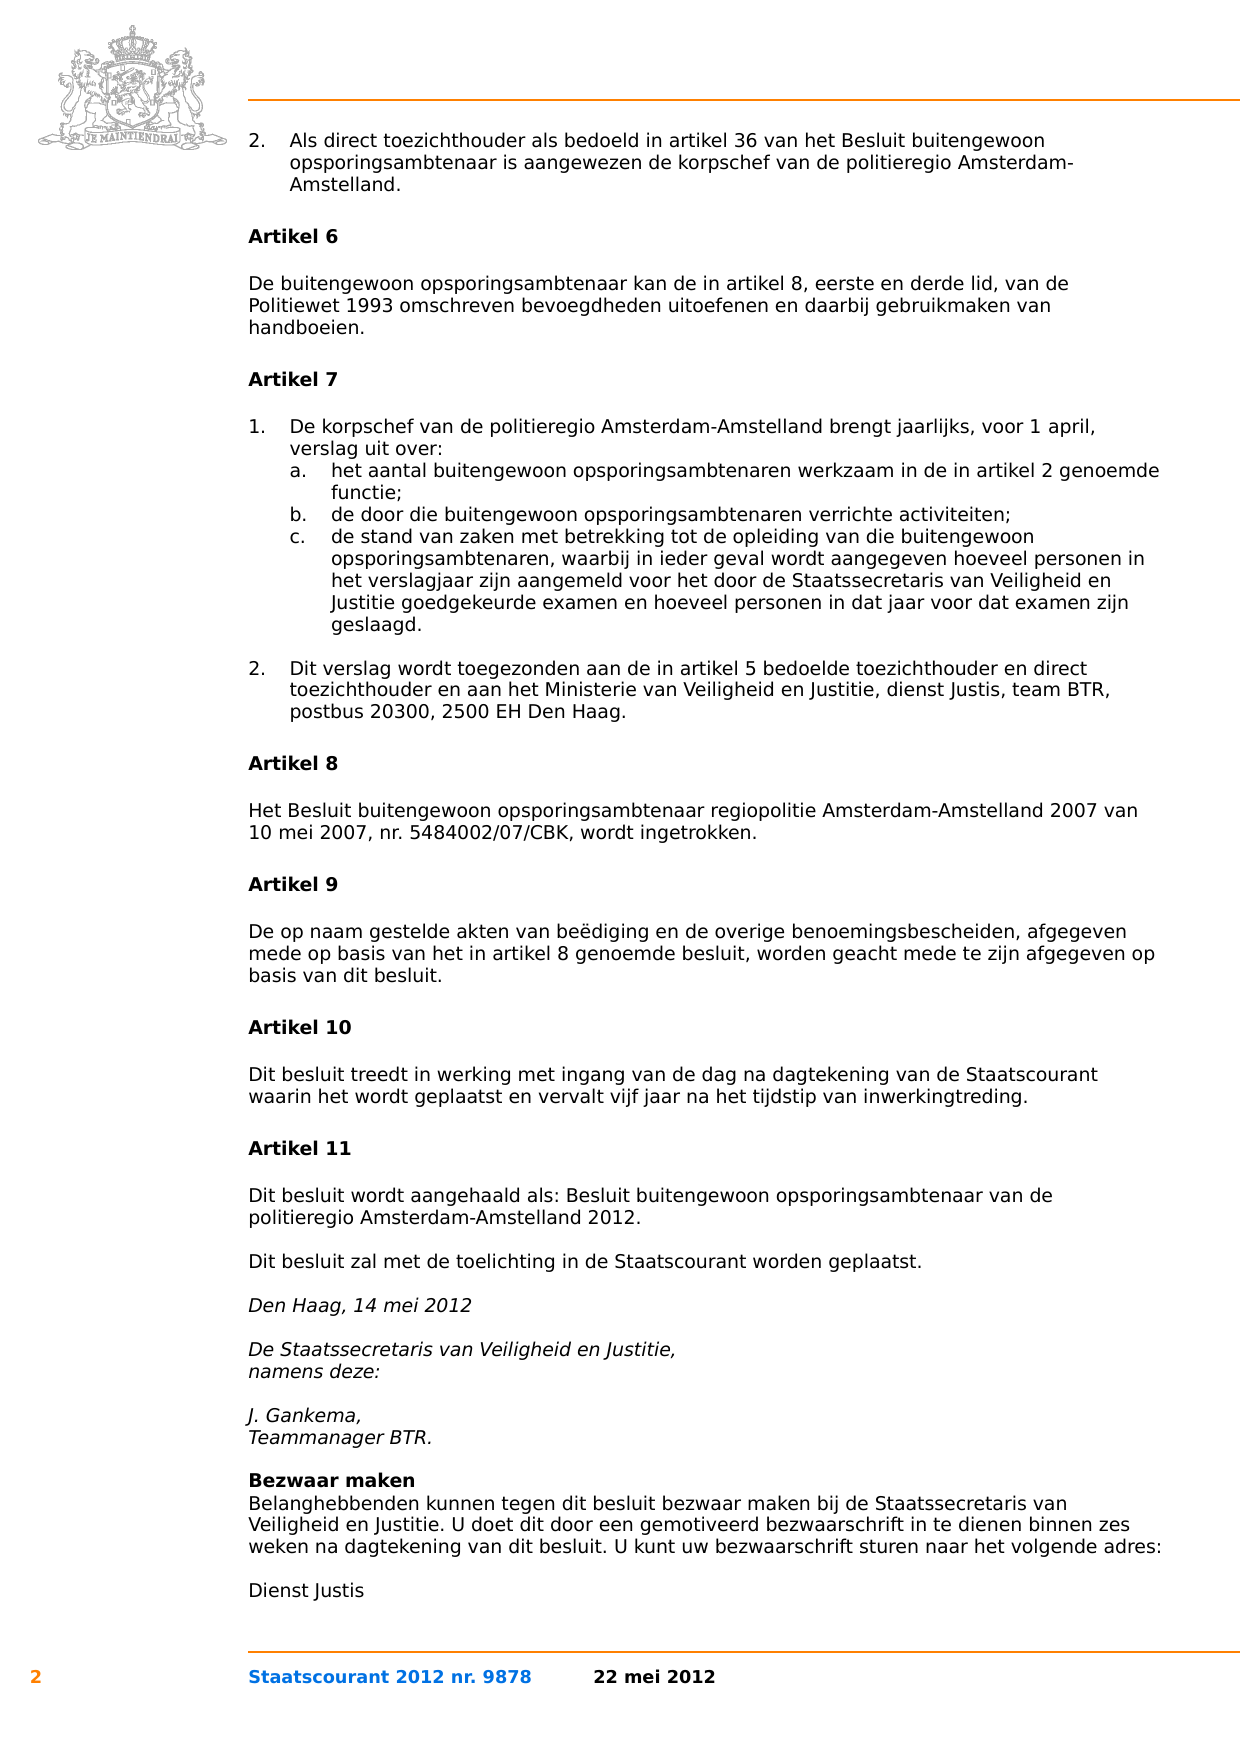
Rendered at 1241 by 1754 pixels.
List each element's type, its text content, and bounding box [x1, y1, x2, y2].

text Dit besluit treedt in werking met ingang van de dag na dagtekening van de Staatscourant waarin het wordt geplaatst en vervalt vijf jaar na het tijdstip van inwerkingtreding. [248, 1064, 1163, 1108]
text b. de door die buitengewoon opsporingsambtenaren verrichte activiteiten; [289, 504, 1163, 526]
text 1. De korpschef van de politieregio Amsterdam-Amstelland brengt jaarlijks, voor 1 april, verslag uit over: [248, 416, 1163, 460]
picture [38, 25, 227, 150]
subtitle Artikel 11 [248, 1138, 1163, 1160]
text Belanghebbenden kunnen tegen dit besluit bezwaar maken bij de Staatssecretaris van Veiligheid en Justitie. U doet dit door een gemotiveerd bezwaarschrift in te dienen binnen zes weken na dagtekening van dit besluit. U kunt uw bezwaarschrift sturen naar het volgende adres: [248, 1492, 1163, 1558]
text Den Haag, 14 mei 2012 [248, 1295, 1163, 1317]
text Het Besluit buitengewoon opsporingsambtenaar regiopolitie Amsterdam-Amstelland 2007 van 10 mei 2007, nr. 5484002/07/CBK, wordt ingetrokken. [248, 800, 1163, 844]
subtitle Artikel 6 [248, 226, 1163, 248]
text De op naam gestelde akten van beëdiging en de overige benoemingsbescheiden, afgegeven mede op basis van het in artikel 8 genoemde besluit, worden geacht mede te zijn afgegeven op basis van dit besluit. [248, 921, 1163, 987]
text De Staatssecretaris van Veiligheid en Justitie, namens deze: J. Gankema, Teammanager BTR. [248, 1339, 1163, 1448]
text Dit besluit wordt aangehaald als: Besluit buitengewoon opsporingsambtenaar van de politieregio Amsterdam-Amstelland 2012. [248, 1185, 1163, 1229]
subtitle Artikel 9 [248, 874, 1163, 896]
text c. de stand van zaken met betrekking tot de opleiding van die buitengewoon opsporingsambtenaren, waarbij in ieder geval wordt aangegeven hoeveel personen in het verslagjaar zijn aangemeld voor het door de Staatssecretaris van Veiligheid en Justitie goedgekeurde examen en hoeveel personen in dat jaar voor dat examen zijn geslaagd. [289, 526, 1163, 636]
text 2. Als direct toezichthouder als bedoeld in artikel 36 van het Besluit buitengewoon opsporingsambtenaar is aangewezen de korpschef van de politieregio Amsterdam-Amstelland. [248, 130, 1163, 196]
text Bezwaar maken [248, 1470, 1163, 1492]
text De buitengewoon opsporingsambtenaar kan de in artikel 8, eerste en derde lid, van de Politiewet 1993 omschreven bevoegdheden uitoefenen en daarbij gebruikmaken van handboeien. [248, 273, 1163, 339]
text 2. Dit verslag wordt toegezonden aan de in artikel 5 bedoelde toezichthouder en direct toezichthouder en aan het Ministerie van Veiligheid en Justitie, dienst Justis, team BTR, postbus 20300, 2500 EH Den Haag. [248, 657, 1163, 723]
text a. het aantal buitengewoon opsporingsambtenaren werkzaam in de in artikel 2 genoemde functie; [289, 460, 1163, 504]
text Dit besluit zal met de toelichting in de Staatscourant worden geplaatst. [248, 1251, 1163, 1273]
text Dienst Justis [248, 1580, 1163, 1602]
subtitle Artikel 10 [248, 1017, 1163, 1039]
subtitle Artikel 7 [248, 369, 1163, 391]
subtitle Artikel 8 [248, 753, 1163, 775]
